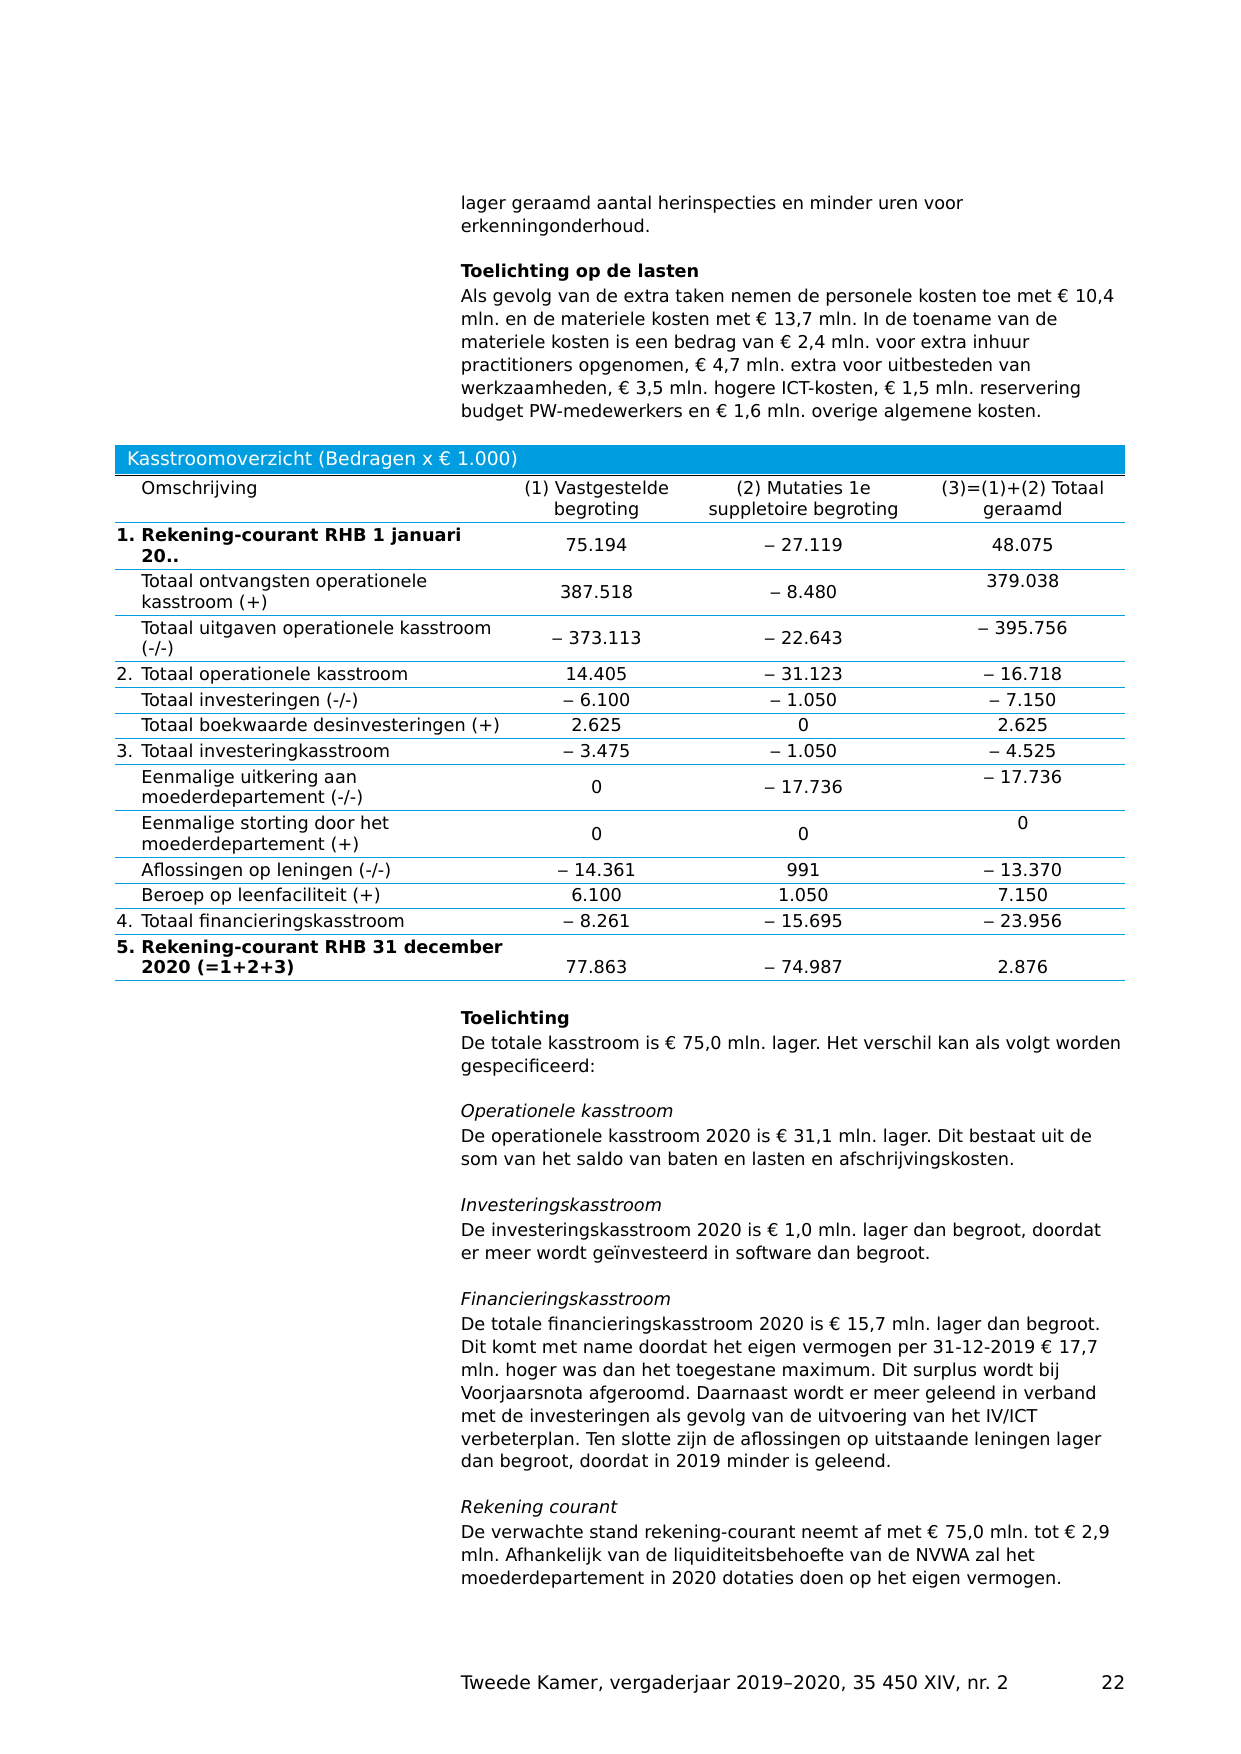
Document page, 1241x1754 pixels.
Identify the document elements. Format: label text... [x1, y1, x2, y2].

table_cell Totaal boekwaarde desinvesteringen (+) [138, 714, 506, 738]
table_cell 379.038 [920, 570, 1125, 615]
table_cell (1) Vastgestelde begroting [506, 476, 686, 522]
table_cell [115, 476, 138, 522]
table_cell 0 [920, 811, 1125, 857]
table_cell Rekening-courant RHB 31 december 2020 (=1+2+3) [138, 935, 506, 980]
table_cell 1.050 [686, 884, 920, 908]
table_cell ‒ 17.736 [920, 765, 1125, 810]
table_cell ‒ 17.736 [686, 765, 920, 810]
table_cell Eenmalige uitkering aan moederdepartement (-/-) [138, 765, 506, 810]
table_cell Totaal ontvangsten operationele kasstroom (+) [138, 570, 506, 615]
table_cell 7.150 [920, 884, 1125, 908]
text Investeringskasstroom [461, 1193, 1125, 1216]
table_cell Aflossingen op leningen (-/-) [138, 858, 506, 882]
text De totale kasstroom is € 75,0 mln. lager. Het verschil kan als volgt worden gespecificeerd: [461, 1031, 1125, 1077]
table_cell 2.876 [920, 935, 1125, 980]
table_cell 991 [686, 858, 920, 882]
table_cell ‒ 3.475 [506, 739, 686, 764]
table_cell ‒ 1.050 [686, 739, 920, 764]
text Toelichting op de lasten [461, 259, 1125, 282]
table_cell 14.405 [506, 662, 686, 687]
table_cell 0 [506, 811, 686, 857]
table_cell ‒ 4.525 [920, 739, 1125, 764]
text De investeringskasstroom 2020 is € 1,0 mln. lager dan begroot, doordat er meer wordt geïnvesteerd in software dan begroot. [461, 1218, 1125, 1264]
table_cell ‒ 15.695 [686, 909, 920, 934]
table_header Kasstroomoverzicht (Bedragen x € 1.000) [115, 445, 1125, 474]
table_cell 387.518 [506, 570, 686, 615]
table_cell 0 [506, 765, 686, 810]
table_cell 75.194 [506, 523, 686, 568]
text De totale financieringskasstroom 2020 is € 15,7 mln. lager dan begroot. Dit komt met name doordat het eigen vermogen per 31-12-2019 € 17,7 mln. hoger was dan het toegestane maximum. Dit surplus wordt bij Voorjaarsnota afgeroomd. Daarnaast wordt er meer geleend in verband met de investeringen als gevolg van de uitvoering van het IV/ICT verbeterplan. Ten slotte zijn de aflossingen op uitstaande leningen lager dan begroot, doordat in 2019 minder is geleend. [461, 1312, 1125, 1472]
table_cell ‒ 23.956 [920, 909, 1125, 934]
table_cell 1. [115, 523, 138, 568]
table_cell ‒ 16.718 [920, 662, 1125, 687]
table_cell [115, 714, 138, 738]
table_cell ‒ 27.119 [686, 523, 920, 568]
table_cell Totaal uitgaven operationele kasstroom (-/-) [138, 616, 506, 661]
table_cell ‒ 7.150 [920, 688, 1125, 713]
table_cell ‒ 14.361 [506, 858, 686, 882]
table_cell 5. [115, 935, 138, 980]
text Financieringskasstroom [461, 1287, 1125, 1310]
table_cell 0 [686, 811, 920, 857]
table_cell ‒ 13.370 [920, 858, 1125, 882]
table_cell ‒ 74.987 [686, 935, 920, 980]
table_cell 2.625 [506, 714, 686, 738]
table_cell (2) Mutaties 1e suppletoire begroting [686, 476, 920, 522]
table_cell ‒ 373.113 [506, 616, 686, 661]
table_cell 6.100 [506, 884, 686, 908]
table_cell [115, 616, 138, 661]
table_cell [115, 765, 138, 810]
table_cell 48.075 [920, 523, 1125, 568]
table_cell Totaal investeringkasstroom [138, 739, 506, 764]
table_cell [115, 811, 138, 857]
table_cell [115, 884, 138, 908]
table_cell ‒ 8.480 [686, 570, 920, 615]
table_cell [115, 858, 138, 882]
table_cell ‒ 8.261 [506, 909, 686, 934]
table_cell [115, 688, 138, 713]
table_cell ‒ 1.050 [686, 688, 920, 713]
table_cell Rekening-courant RHB 1 januari 20.. [138, 523, 506, 568]
text De verwachte stand rekening-courant neemt af met € 75,0 mln. tot € 2,9 mln. Afhankelijk van de liquiditeitsbehoefte van de NVWA zal het moederdepartement in 2020 dotaties doen op het eigen vermogen. [461, 1520, 1125, 1589]
table_cell 3. [115, 739, 138, 764]
table_cell ‒ 6.100 [506, 688, 686, 713]
table_cell [115, 570, 138, 615]
table_cell Totaal financieringskasstroom [138, 909, 506, 934]
text Operationele kasstroom [461, 1099, 1125, 1122]
table_cell 4. [115, 909, 138, 934]
table_cell ‒ 22.643 [686, 616, 920, 661]
text Als gevolg van de extra taken nemen de personele kosten toe met € 10,4 mln. en de materiele kosten met € 13,7 mln. In de toename van de materiele kosten is een bedrag van € 2,4 mln. voor extra inhuur practitioners opgenomen, € 4,7 mln. extra voor uitbesteden van werkzaamheden, € 3,5 mln. hogere ICT-kosten, € 1,5 mln. reservering budget PW-medewerkers en € 1,6 mln. overige algemene kosten. [461, 284, 1125, 422]
table_cell Beroep op leenfaciliteit (+) [138, 884, 506, 908]
table_cell ‒ 395.756 [920, 616, 1125, 661]
table_cell Eenmalige storting door het moederdepartement (+) [138, 811, 506, 857]
text Rekening courant [461, 1495, 1125, 1518]
table_cell Omschrijving [138, 476, 506, 522]
table_cell 2.625 [920, 714, 1125, 738]
text De operationele kasstroom 2020 is € 31,1 mln. lager. Dit bestaat uit de som van het saldo van baten en lasten en afschrijvingskosten. [461, 1124, 1125, 1170]
table_cell 2. [115, 662, 138, 687]
text lager geraamd aantal herinspecties en minder uren voor erkenningonderhoud. [461, 191, 1125, 237]
table_cell 77.863 [506, 935, 686, 980]
table_cell Totaal operationele kasstroom [138, 662, 506, 687]
table_cell 0 [686, 714, 920, 738]
table_cell ‒ 31.123 [686, 662, 920, 687]
text Toelichting [461, 1006, 1125, 1029]
table_cell (3)=(1)+(2) Totaal geraamd [920, 476, 1125, 522]
table_cell Totaal investeringen (-/-) [138, 688, 506, 713]
